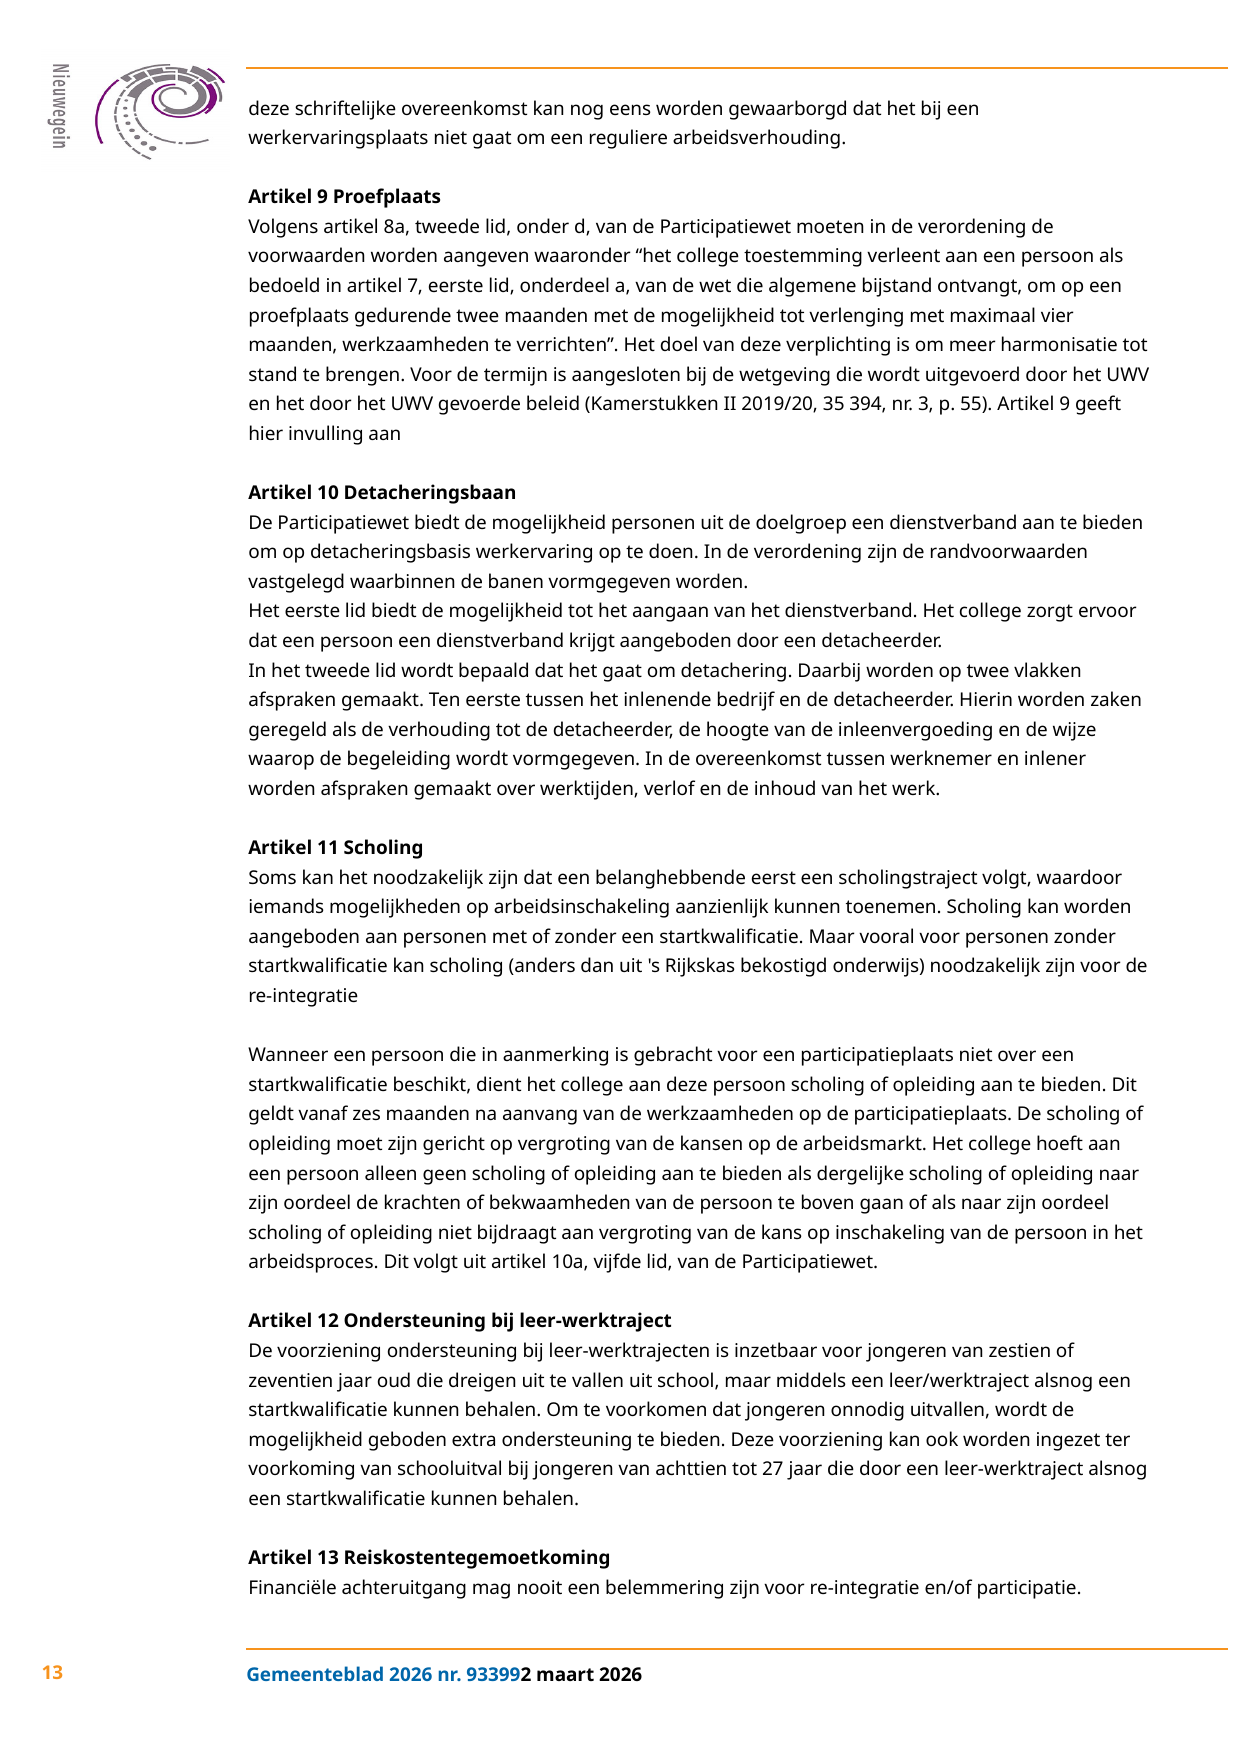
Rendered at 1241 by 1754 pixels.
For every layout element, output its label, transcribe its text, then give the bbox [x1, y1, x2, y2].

text Financiële achteruitgang mag nooit een belemmering zijn voor re-integratie en/of participatie. [248, 1574, 1152, 1600]
text Volgens artikel 8a, tweede lid, onder d, van de Participatiewet moeten in de verordening de voorwaarden worden aangeven waaronder “het college toestemming verleent aan een persoon als bedoeld in artikel 7, eerste lid, onderdeel a, van de wet die algemene bijstand ontvangt, om op een proefplaats gedurende twee maanden met de mogelijkheid tot verlenging met maximaal vier maanden, werkzaamheden te verrichten”. Het doel van deze verplichting is om meer harmonisatie tot stand te brengen. Voor de termijn is aangesloten bij de wetgeving die wordt uitgevoerd door het UWV en het door het UWV gevoerde beleid (Kamerstukken II 2019/20, 35 394, nr. 3, p. 55). Artikel 9 geeft hier invulling aan [248, 213, 1152, 446]
text Artikel 11 Scholing [248, 834, 1152, 860]
text Artikel 12 Ondersteuning bij leer-werktraject [248, 1308, 1152, 1333]
text In het tweede lid wordt bepaald dat het gaat om detachering. Daarbij worden op twee vlakken afspraken gemaakt. Ten eerste tussen het inlenende bedrijf en de detacheerder. Hierin worden zaken geregeld als de verhouding tot de detacheerder, de hoogte van de inleenvergoeding en de wijze waarop de begeleiding wordt vormgegeven. In de overeenkomst tussen werknemer en inlener worden afspraken gemaakt over werktijden, verlof en de inhoud van het werk. [248, 657, 1152, 801]
text De Participatiewet biedt de mogelijkheid personen uit de doelgroep een dienstverband aan te bieden om op detacheringsbasis werkervaring op te doen. In de verordening zijn de randvoorwaarden vastgelegd waarbinnen de banen vormgegeven worden. [248, 509, 1152, 594]
text Artikel 13 Reiskostentegemoetkoming [248, 1544, 1152, 1570]
text Artikel 9 Proefplaats [248, 183, 1152, 209]
text Artikel 10 Detacheringsbaan [248, 479, 1152, 505]
text Het eerste lid biedt de mogelijkheid tot het aangaan van het dienstverband. Het college zorgt ervoor dat een persoon een dienstverband krijgt aangeboden door een detacheerder. [248, 598, 1152, 653]
picture [41, 47, 231, 172]
text Wanneer een persoon die in aanmerking is gebracht voor een participatieplaats niet over een startkwalificatie beschikt, dient het college aan deze persoon scholing of opleiding aan te bieden. Dit geldt vanaf zes maanden na aanvang van de werkzaamheden op de participatieplaats. De scholing of opleiding moet zijn gericht op vergroting van de kansen op de arbeidsmarkt. Het college hoeft aan een persoon alleen geen scholing of opleiding aan te bieden als dergelijke scholing of opleiding naar zijn oordeel de krachten of bekwaamheden van de persoon te boven gaan of als naar zijn oordeel scholing of opleiding niet bijdraagt aan vergroting van de kans op inschakeling van de persoon in het arbeidsproces. Dit volgt uit artikel 10a, vijfde lid, van de Participatiewet. [248, 1041, 1152, 1274]
text De voorziening ondersteuning bij leer-werktrajecten is inzetbaar voor jongeren van zestien of zeventien jaar oud die dreigen uit te vallen uit school, maar middels een leer/werktraject alsnog een startkwalificatie kunnen behalen. Om te voorkomen dat jongeren onnodig uitvallen, wordt de mogelijkheid geboden extra ondersteuning te bieden. Deze voorziening kan ook worden ingezet ter voorkoming van schooluitval bij jongeren van achttien tot 27 jaar die door een leer-werktraject alsnog een startkwalificatie kunnen behalen. [248, 1337, 1152, 1511]
text deze schriftelijke overeenkomst kan nog eens worden gewaarborgd dat het bij een werkervaringsplaats niet gaat om een reguliere arbeidsverhouding. [248, 95, 1152, 150]
text Soms kan het noodzakelijk zijn dat een belanghebbende eerst een scholingstraject volgt, waardoor iemands mogelijkheden op arbeidsinschakeling aanzienlijk kunnen toenemen. Scholing kan worden aangeboden aan personen met of zonder een startkwalificatie. Maar vooral voor personen zonder startkwalificatie kan scholing (anders dan uit 's Rijkskas bekostigd onderwijs) noodzakelijk zijn voor de re-integratie [248, 864, 1152, 1008]
